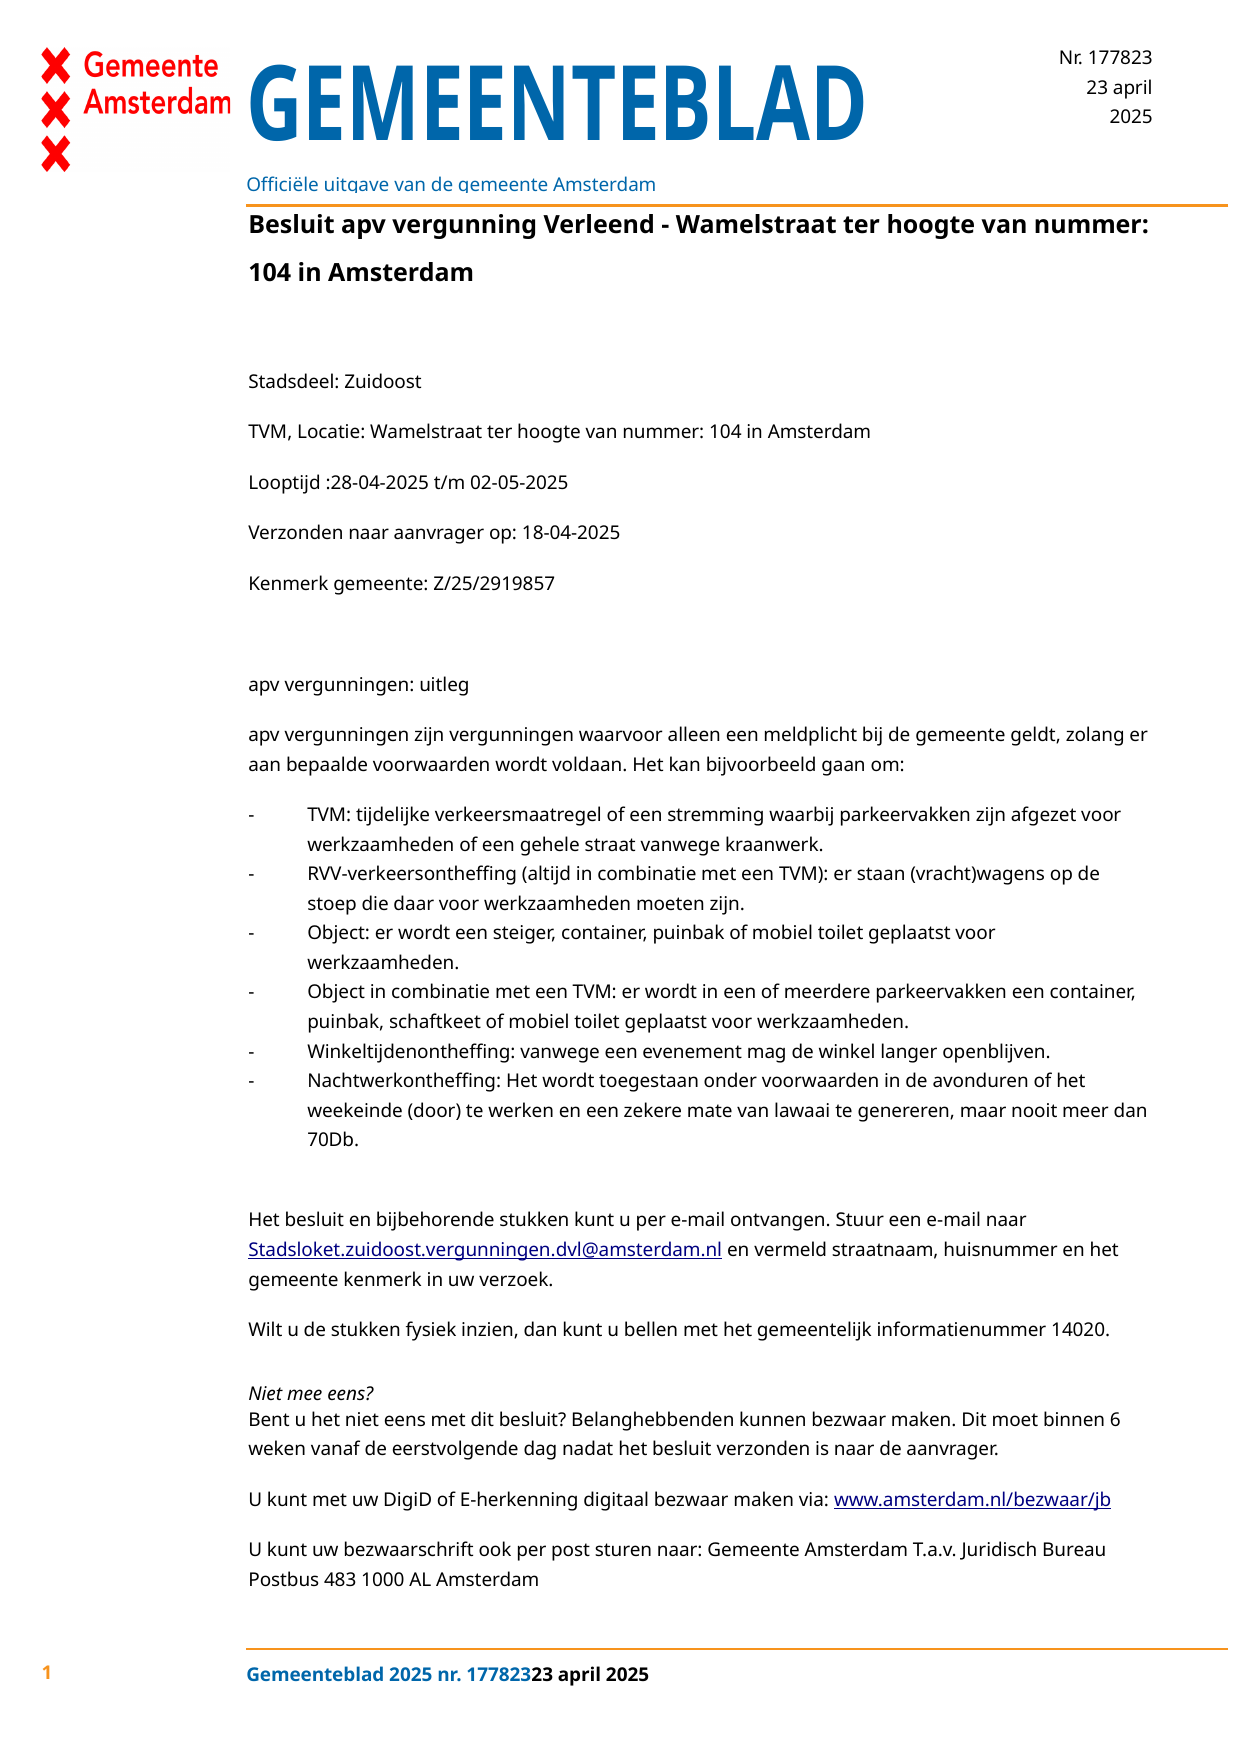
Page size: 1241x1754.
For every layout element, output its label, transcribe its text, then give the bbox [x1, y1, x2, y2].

list Object: er wordt een steiger, container, puinbak of mobiel toilet geplaatst voor werkzaamheden. [248, 919, 1152, 975]
text apv vergunningen: uitleg [248, 671, 1152, 697]
list Winkeltijdenontheffing: vanwege een evenement mag de winkel langer openblijven. [248, 1038, 1152, 1064]
text Stadsdeel: Zuidoost [248, 368, 1152, 394]
list Nachtwerkontheffing: Het wordt toegestaan onder voorwaarden in de avonduren of het weekeinde (door) te werken en een zekere mate van lawaai te genereren, maar nooit meer dan 70Db. [248, 1067, 1152, 1152]
picture [41, 47, 231, 172]
text TVM, Locatie: Wamelstraat ter hoogte van nummer: 104 in Amsterdam [248, 419, 1152, 444]
text Bent u het niet eens met dit besluit? Belanghebbenden kunnen bezwaar maken. Dit moet binnen 6 weken vanaf de eerstvolgende dag nadat het besluit verzonden is naar de aanvrager. [248, 1406, 1152, 1461]
text apv vergunningen zijn vergunningen waarvoor alleen een meldplicht bij de gemeente geldt, zolang er aan bepaalde voorwaarden wordt voldaan. Het kan bijvoorbeeld gaan om: [248, 721, 1152, 777]
text Besluit apv vergunning Verleend - Wamelstraat ter hoogte van nummer: 104 in Amsterdam [248, 207, 1152, 288]
text Niet mee eens? [248, 1380, 1152, 1406]
text U kunt uw bezwaarschrift ook per post sturen naar: Gemeente Amsterdam T.a.v. Juridisch Bureau Postbus 483 1000 AL Amsterdam [248, 1536, 1152, 1592]
list TVM: tijdelijke verkeersmaatregel of een stremming waarbij parkeervakken zijn afgezet voor werkzaamheden of een gehele straat vanwege kraanwerk. [248, 801, 1152, 857]
text U kunt met uw DigiD of E-herkenning digitaal bezwaar maken via: www.amsterdam.nl/bezwaar/jb [248, 1486, 1152, 1512]
text Het besluit en bijbehorende stukken kunt u per e-mail ontvangen. Stuur een e-mail naar Stadsloket.zuidoost.vergunningen.dvl@amsterdam.nl en vermeld straatnaam, huisnummer en het gemeente kenmerk in uw verzoek. [248, 1207, 1152, 1292]
text Kenmerk gemeente: Z/25/2919857 [248, 570, 1152, 596]
list RVV-verkeersontheffing (altijd in combinatie met een TVM): er staan (vracht)wagens op de stoep die daar voor werkzaamheden moeten zijn. [248, 860, 1152, 916]
text Looptijd :28-04-2025 t/m 02-05-2025 [248, 469, 1152, 495]
list Object in combinatie met een TVM: er wordt in een of meerdere parkeervakken een container, puinbak, schaftkeet of mobiel toilet geplaatst voor werkzaamheden. [248, 979, 1152, 1034]
text Wilt u de stukken fysiek inzien, dan kunt u bellen met het gemeentelijk informatienummer 14020. [248, 1316, 1152, 1342]
text Verzonden naar aanvrager op: 18-04-2025 [248, 519, 1152, 545]
